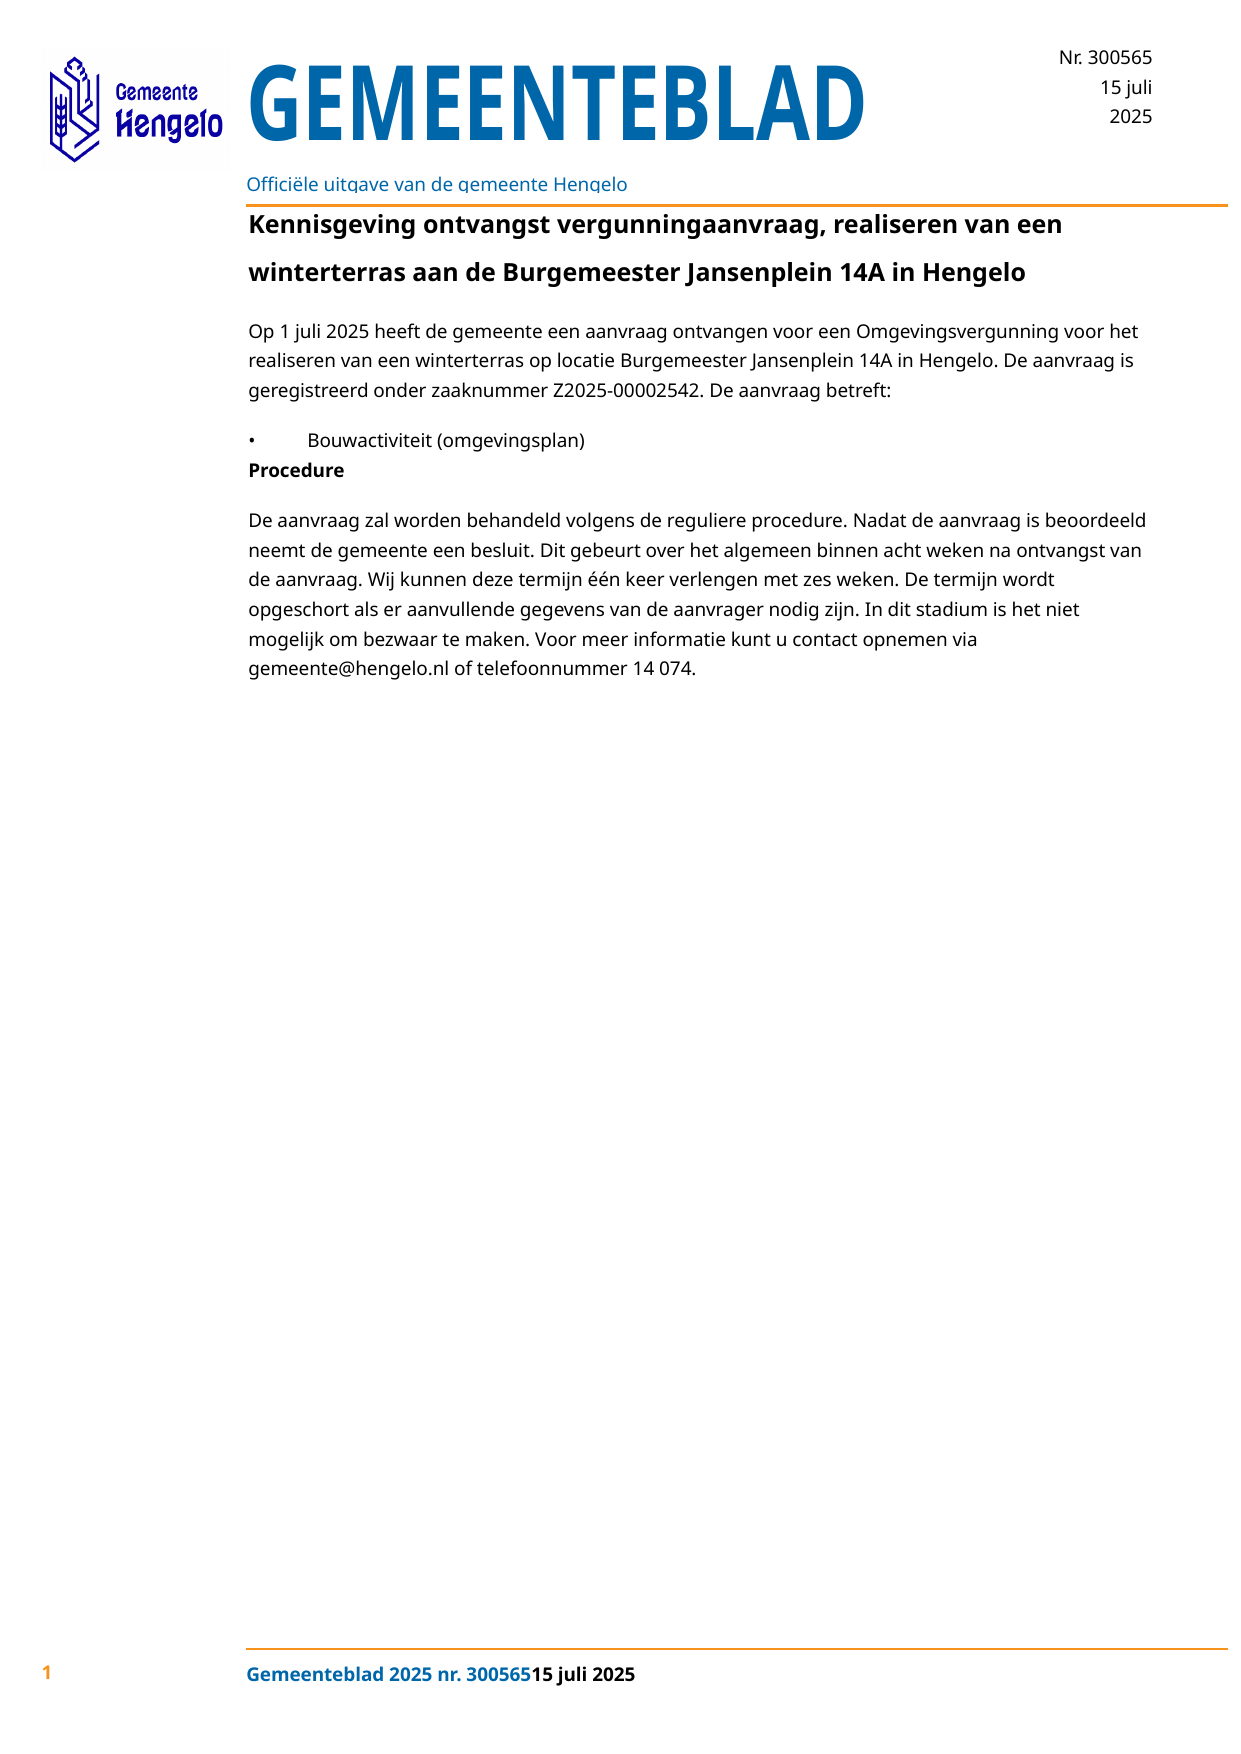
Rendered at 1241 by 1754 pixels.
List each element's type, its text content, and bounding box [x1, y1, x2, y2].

text De aanvraag zal worden behandeld volgens de reguliere procedure. Nadat de aanvraag is beoordeeld neemt de gemeente een besluit. Dit gebeurt over het algemeen binnen acht weken na ontvangst van de aanvraag. Wij kunnen deze termijn één keer verlengen met zes weken. De termijn wordt opgeschort als er aanvullende gegevens van de aanvrager nodig zijn. In dit stadium is het niet mogelijk om bezwaar te maken. Voor meer informatie kunt u contact opnemen via gemeente@hengelo.nl of telefoonnummer 14 074. [248, 507, 1152, 681]
text Op 1 juli 2025 heeft de gemeente een aanvraag ontvangen voor een Omgevingsvergunning voor het realiseren van een winterterras op locatie Burgemeester Jansenplein 14A in Hengelo. De aanvraag is geregistreerd onder zaaknummer Z2025-00002542. De aanvraag betreft: [248, 318, 1152, 403]
picture [41, 47, 231, 172]
text Procedure [248, 457, 1152, 483]
text Kennisgeving ontvangst vergunningaanvraag, realiseren van een winterterras aan de Burgemeester Jansenplein 14A in Hengelo [248, 207, 1152, 288]
list Bouwactiviteit (omgevingsplan) [248, 427, 1152, 453]
